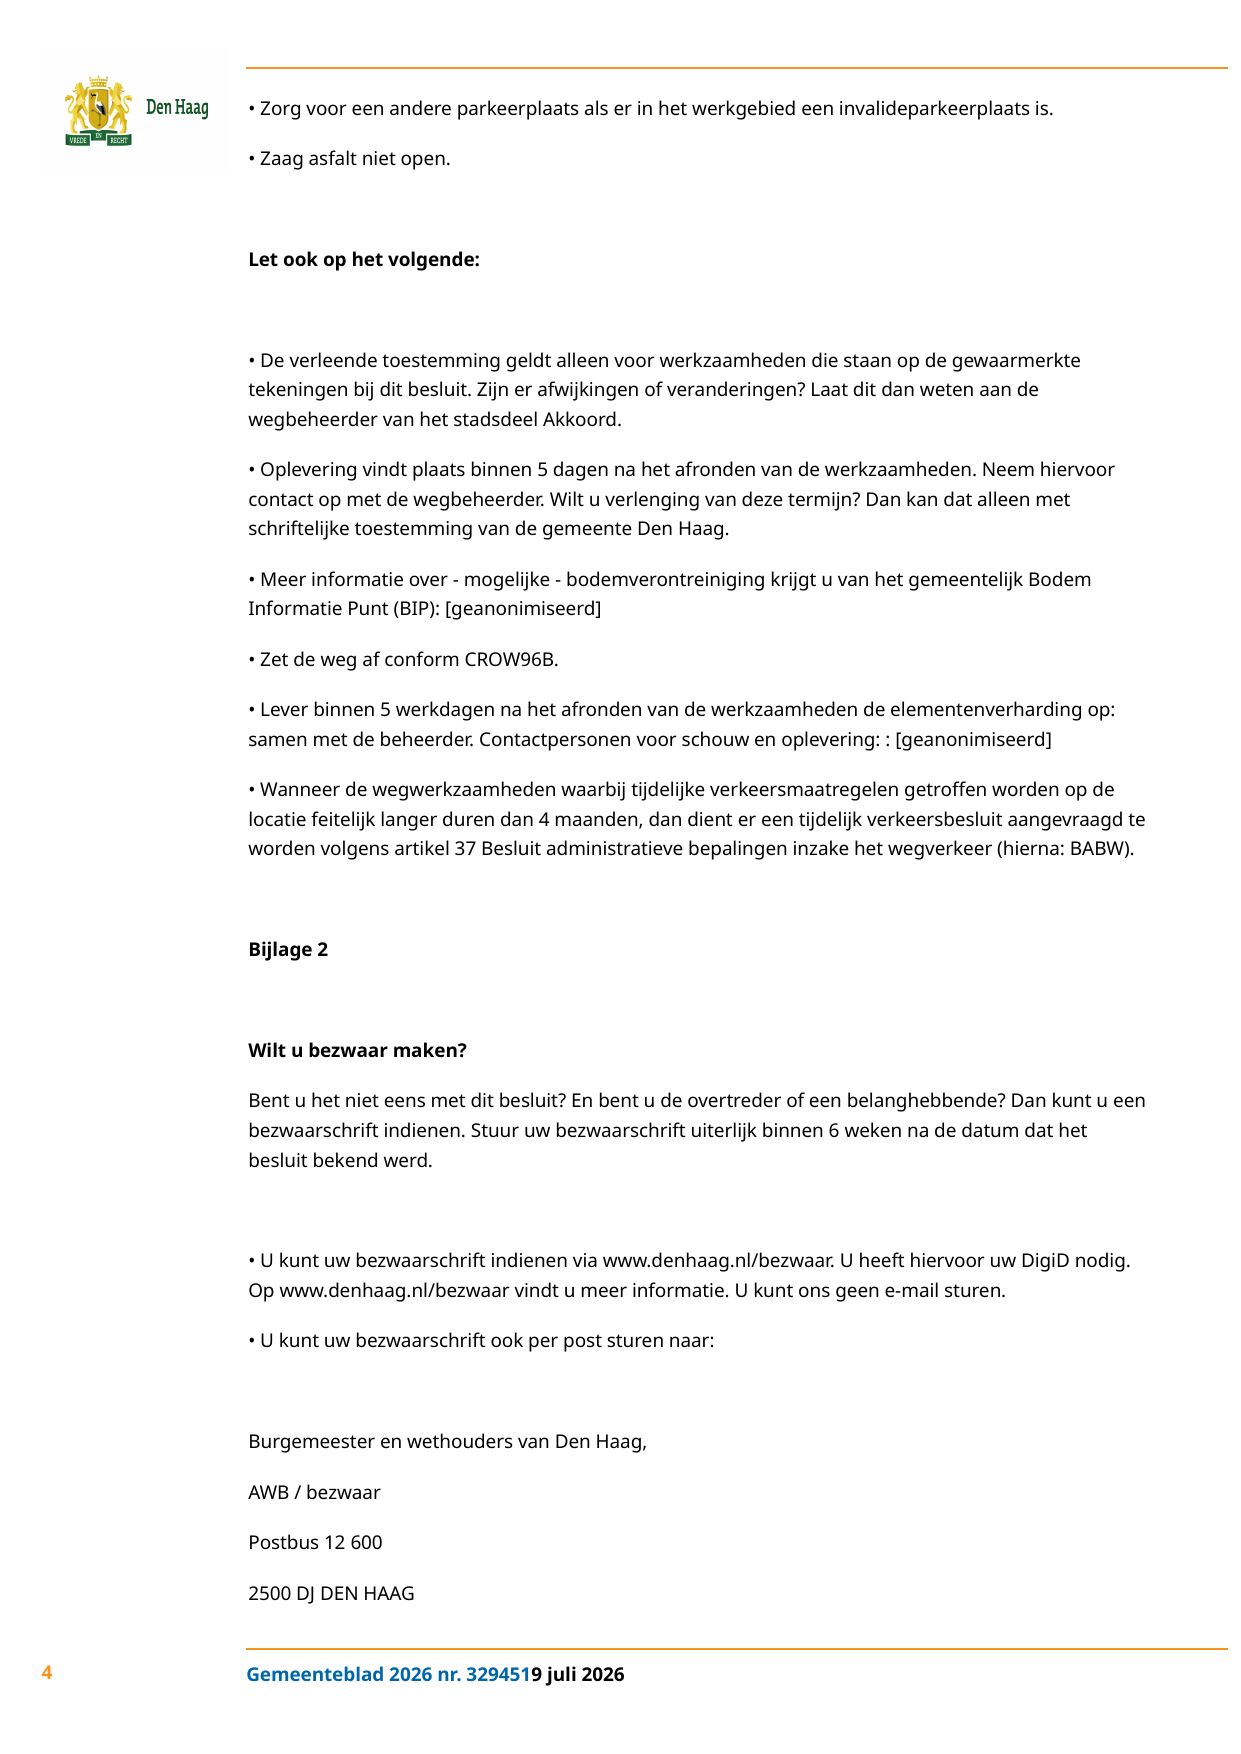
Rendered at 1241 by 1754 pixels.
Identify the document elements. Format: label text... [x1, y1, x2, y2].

text Wilt u bezwaar maken? [248, 1037, 1152, 1063]
text Bijlage 2 [248, 936, 1152, 962]
text • U kunt uw bezwaarschrift ook per post sturen naar: [248, 1328, 1152, 1353]
text • De verleende toestemming geldt alleen voor werkzaamheden die staan op de gewaarmerkte tekeningen bij dit besluit. Zijn er afwijkingen of veranderingen? Laat dit dan weten aan de wegbeheerder van het stadsdeel Akkoord. [248, 347, 1152, 432]
text • Lever binnen 5 werkdagen na het afronden van de werkzaamheden de elementenverharding op: samen met de beheerder. Contactpersonen voor schouw en oplevering: : [geanonimiseerd] [248, 696, 1152, 752]
text Let ook op het volgende: [248, 246, 1152, 272]
text 2500 DJ DEN HAAG [248, 1580, 1152, 1606]
text • Zorg voor een andere parkeerplaats als er in het werkgebied een invalideparkeerplaats is. [248, 95, 1152, 121]
text • Zet de weg af conform CROW96B. [248, 646, 1152, 672]
text • Oplevering vindt plaats binnen 5 dagen na het afronden van de werkzaamheden. Neem hiervoor contact op met de wegbeheerder. Wilt u verlenging van deze termijn? Dan kan dat alleen met schriftelijke toestemming van de gemeente Den Haag. [248, 456, 1152, 541]
text Postbus 12 600 [248, 1529, 1152, 1555]
text • Wanneer de wegwerkzaamheden waarbij tijdelijke verkeersmaatregelen getroffen worden op de locatie feitelijk langer duren dan 4 maanden, dan dient er een tijdelijk verkeersbesluit aangevraagd te worden volgens artikel 37 Besluit administratieve bepalingen inzake het wegverkeer (hierna: BABW). [248, 776, 1152, 861]
text AWB / bezwaar [248, 1479, 1152, 1505]
text • Meer informatie over - mogelijke - bodemverontreiniging krijgt u van het gemeentelijk Bodem Informatie Punt (BIP): [geanonimiseerd] [248, 566, 1152, 621]
text • U kunt uw bezwaarschrift indienen via www.denhaag.nl/bezwaar. U heeft hiervoor uw DigiD nodig. Op www.denhaag.nl/bezwaar vindt u meer informatie. U kunt ons geen e-mail sturen. [248, 1248, 1152, 1303]
picture [41, 47, 231, 172]
text • Zaag asfalt niet open. [248, 145, 1152, 171]
text Burgemeester en wethouders van Den Haag, [248, 1428, 1152, 1454]
text Bent u het niet eens met dit besluit? En bent u de overtreder of een belanghebbende? Dan kunt u een bezwaarschrift indienen. Stuur uw bezwaarschrift uiterlijk binnen 6 weken na de datum dat het besluit bekend werd. [248, 1088, 1152, 1173]
